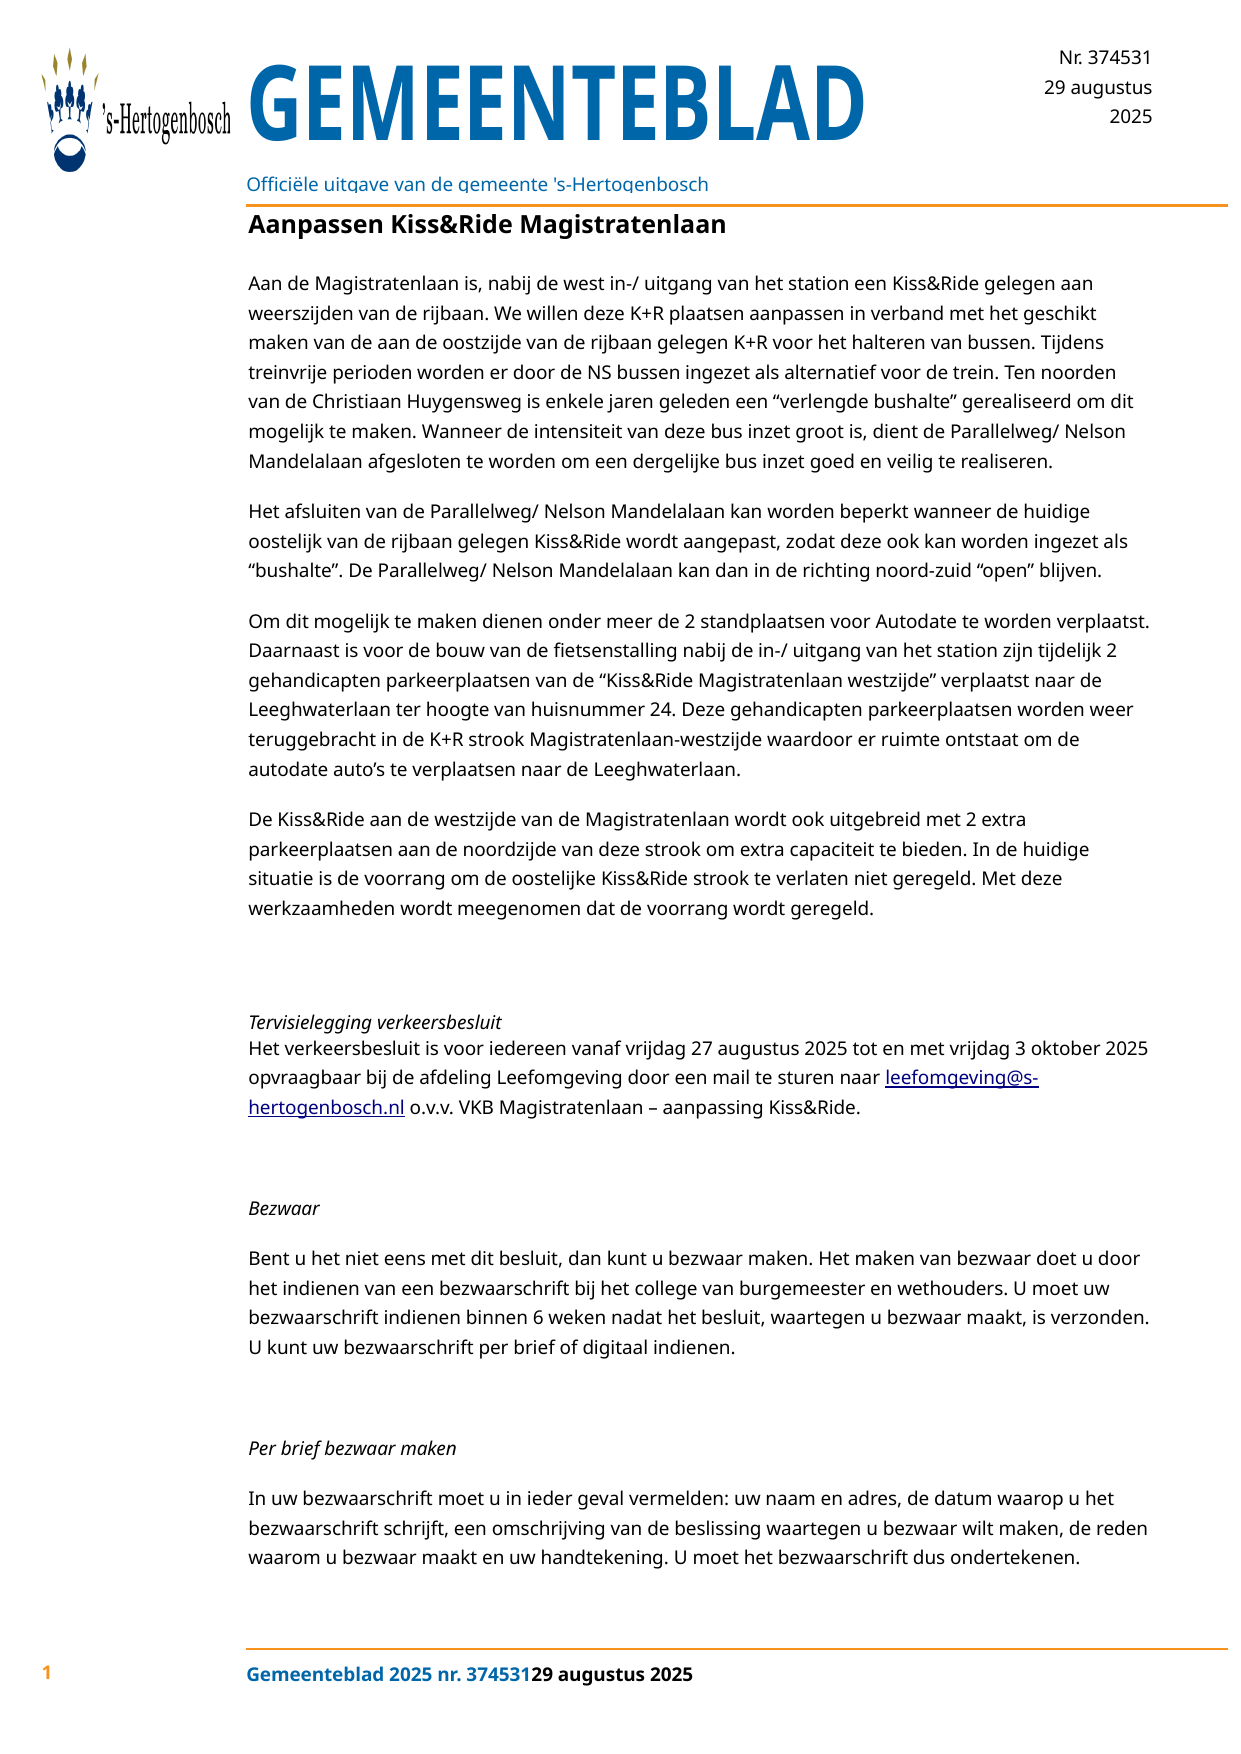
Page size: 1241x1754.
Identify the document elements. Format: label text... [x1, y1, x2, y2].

text In uw bezwaarschrift moet u in ieder geval vermelden: uw naam en adres, de datum waarop u het bezwaarschrift schrijft, een omschrijving van de beslissing waartegen u bezwaar wilt maken, de reden waarom u bezwaar maakt en uw handtekening. U moet het bezwaarschrift dus ondertekenen. [248, 1485, 1152, 1570]
text Aan de Magistratenlaan is, nabij de west in-/ uitgang van het station een Kiss&Ride gelegen aan weerszijden van de rijbaan. We willen deze K+R plaatsen aanpassen in verband met het geschikt maken van de aan de oostzijde van de rijbaan gelegen K+R voor het halteren van bussen. Tijdens treinvrije perioden worden er door de NS bussen ingezet als alternatief voor de trein. Ten noorden van de Christiaan Huygensweg is enkele jaren geleden een “verlengde bushalte” gerealiseerd om dit mogelijk te maken. Wanneer de intensiteit van deze bus inzet groot is, dient de Parallelweg/ Nelson Mandelalaan afgesloten te worden om een dergelijke bus inzet goed en veilig te realiseren. [248, 270, 1152, 473]
text Bent u het niet eens met dit besluit, dan kunt u bezwaar maken. Het maken van bezwaar doet u door het indienen van een bezwaarschrift bij het college van burgemeester en wethouders. U moet uw bezwaarschrift indienen binnen 6 weken nadat het besluit, waartegen u bezwaar maakt, is verzonden. U kunt uw bezwaarschrift per brief of digitaal indienen. [248, 1245, 1152, 1360]
text Per brief bezwaar maken [248, 1435, 1152, 1461]
text Het verkeersbesluit is voor iedereen vanaf vrijdag 27 augustus 2025 tot en met vrijdag 3 oktober 2025 opvraagbaar bij de afdeling Leefomgeving door een mail te sturen naar leefomgeving@s-hertogenbosch.nl o.v.v. VKB Magistratenlaan – aanpassing Kiss&Ride. [248, 1035, 1152, 1120]
text Om dit mogelijk te maken dienen onder meer de 2 standplaatsen voor Autodate te worden verplaatst. Daarnaast is voor de bouw van de fietsenstalling nabij de in-/ uitgang van het station zijn tijdelijk 2 gehandicapten parkeerplaatsen van de “Kiss&Ride Magistratenlaan westzijde” verplaatst naar de Leeghwaterlaan ter hoogte van huisnummer 24. Deze gehandicapten parkeerplaatsen worden weer teruggebracht in de K+R strook Magistratenlaan-westzijde waardoor er ruimte ontstaat om de autodate auto’s te verplaatsen naar de Leeghwaterlaan. [248, 608, 1152, 781]
picture [41, 47, 231, 172]
text De Kiss&Ride aan de westzijde van de Magistratenlaan wordt ook uitgebreid met 2 extra parkeerplaatsen aan de noordzijde van deze strook om extra capaciteit te bieden. In de huidige situatie is de voorrang om de oostelijke Kiss&Ride strook te verlaten niet geregeld. Met deze werkzaamheden wordt meegenomen dat de voorrang wordt geregeld. [248, 806, 1152, 921]
text Het afsluiten van de Parallelweg/ Nelson Mandelalaan kan worden beperkt wanneer de huidige oostelijk van de rijbaan gelegen Kiss&Ride wordt aangepast, zodat deze ook kan worden ingezet als “bushalte”. De Parallelweg/ Nelson Mandelalaan kan dan in de richting noord-zuid “open” blijven. [248, 498, 1152, 583]
text Bezwaar [248, 1195, 1152, 1221]
text Aanpassen Kiss&Ride Magistratenlaan [248, 207, 1152, 241]
text Tervisielegging verkeersbesluit [248, 1009, 1152, 1035]
